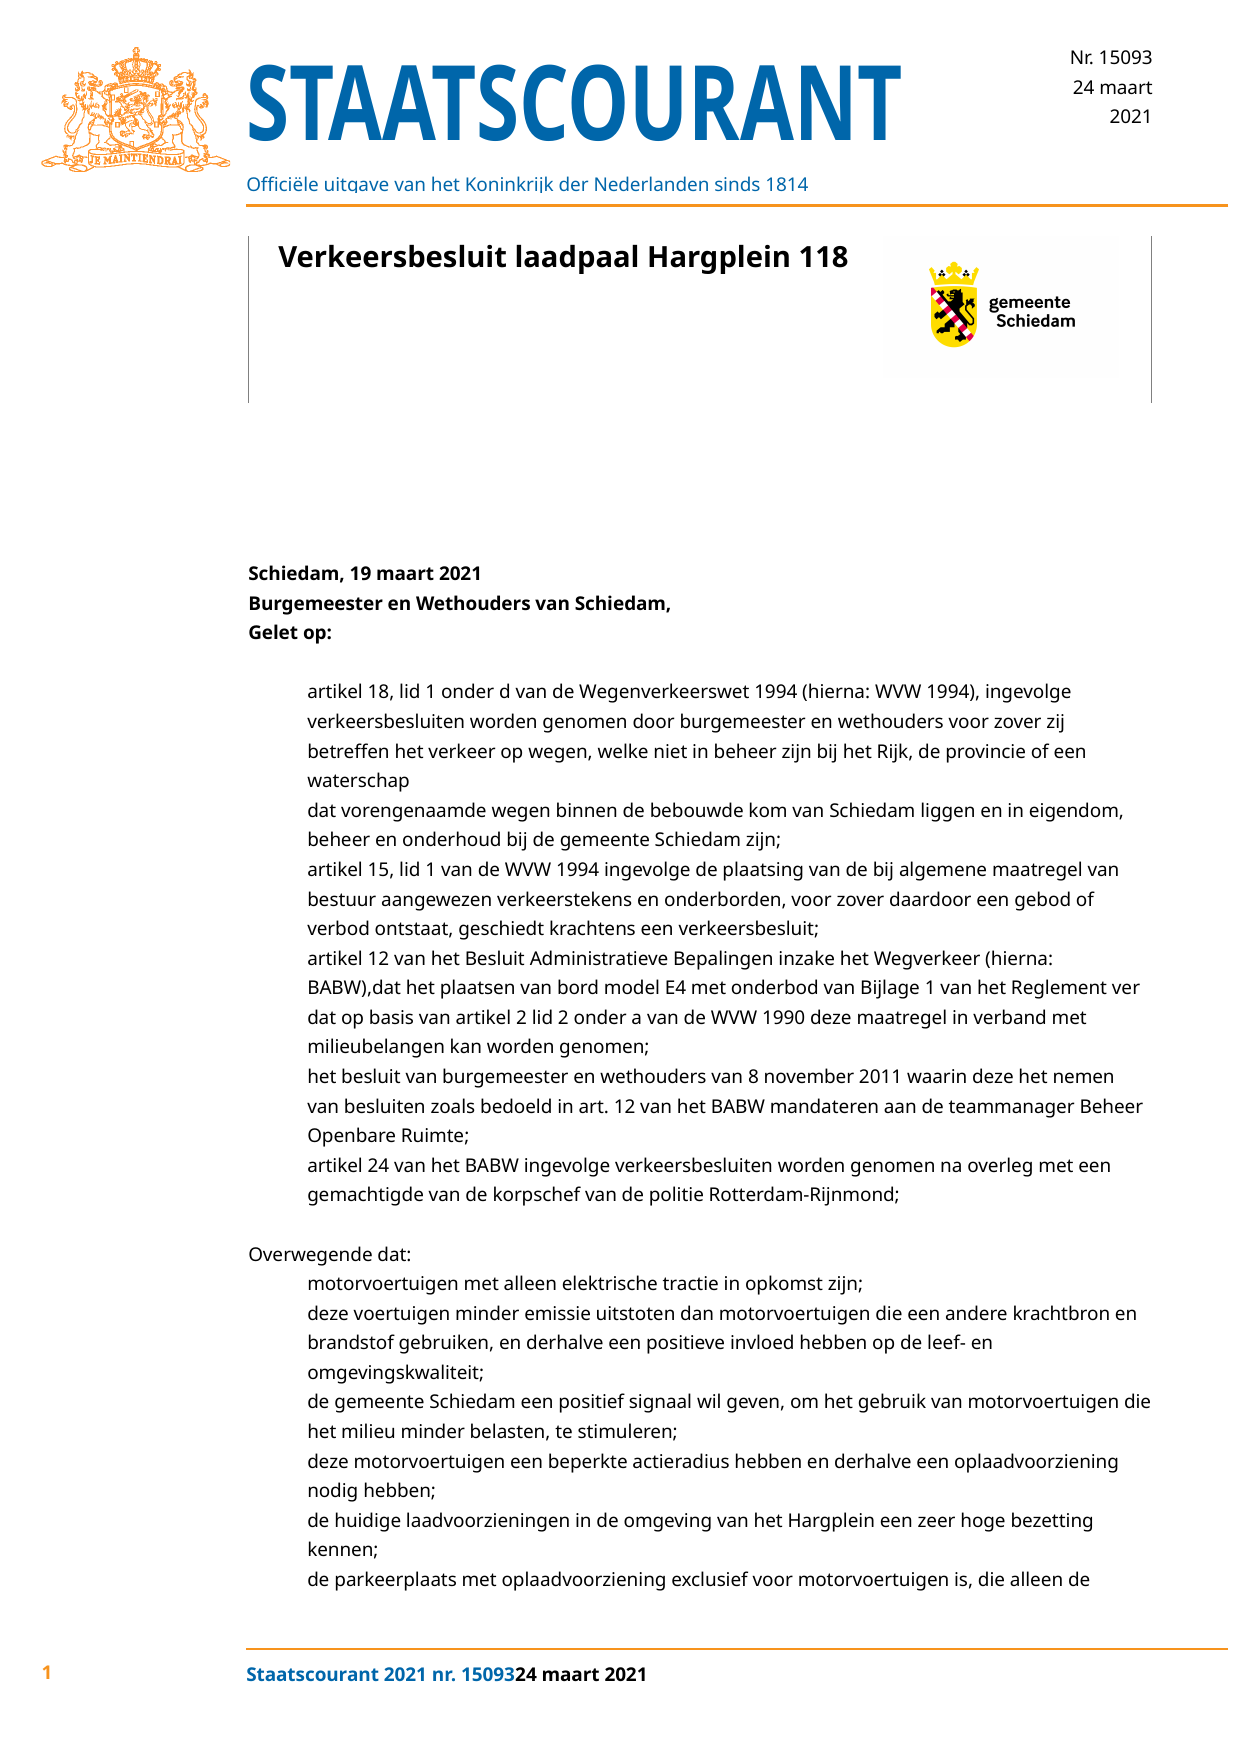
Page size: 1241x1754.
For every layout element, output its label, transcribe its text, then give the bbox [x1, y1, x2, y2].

text Burgemeester en Wethouders van Schiedam, [248, 590, 1152, 616]
text Overwegende dat: [248, 1241, 1152, 1266]
list artikel 12 van het Besluit Administratieve Bepalingen inzake het Wegverkeer (hierna: BABW),dat het plaatsen van bord model E4 met onderbod van Bijlage 1 van het Reglement ver [248, 945, 1152, 1000]
list deze motorvoertuigen een beperkte actieradius hebben en derhalve een oplaadvoorziening nodig hebben; [248, 1448, 1152, 1503]
list artikel 18, lid 1 onder d van de Wegenverkeerswet 1994 (hierna: WVW 1994), ingevolge verkeersbesluiten worden genomen door burgemeester en wethouders voor zover zij betreffen het verkeer op wegen, welke niet in beheer zijn bij het Rijk, de provincie of een waterschap [248, 679, 1152, 793]
list dat op basis van artikel 2 lid 2 onder a van de WVW 1990 deze maatregel in verband met milieubelangen kan worden genomen; [248, 1004, 1152, 1059]
text Schiedam, 19 maart 2021 [248, 560, 1152, 586]
list de huidige laadvoorzieningen in de omgeving van het Hargplein een zeer hoge bezetting kennen; [248, 1507, 1152, 1562]
table_header [1119, 236, 1151, 377]
picture [882, 236, 1119, 378]
list de parkeerplaats met oplaadvoorziening exclusief voor motorvoertuigen is, die alleen de [248, 1566, 1152, 1592]
list de gemeente Schiedam een positief signaal wil geven, om het gebruik van motorvoertuigen die het milieu minder belasten, te stimuleren; [248, 1389, 1152, 1444]
list motorvoertuigen met alleen elektrische tractie in opkomst zijn; [248, 1270, 1152, 1296]
list dat vorengenaamde wegen binnen de bebouwde kom van Schiedam liggen en in eigendom, beheer en onderhoud bij de gemeente Schiedam zijn; [248, 797, 1152, 852]
list artikel 15, lid 1 van de WVW 1994 ingevolge de plaatsing van de bij algemene maatregel van bestuur aangewezen verkeerstekens en onderborden, voor zover daardoor een gebod of verbod ontstaat, geschiedt krachtens een verkeersbesluit; [248, 856, 1152, 941]
picture [41, 47, 231, 172]
list artikel 24 van het BABW ingevolge verkeersbesluiten worden genomen na overleg met een gemachtigde van de korpschef van de politie Rotterdam-Rijnmond; [248, 1152, 1152, 1207]
table_header Verkeersbesluit laadpaal Hargplein 118 [249, 236, 850, 403]
list deze voertuigen minder emissie uitstoten dan motorvoertuigen die een andere krachtbron en brandstof gebruiken, en derhalve een positieve invloed hebben op de leef- en omgevingskwaliteit; [248, 1300, 1152, 1385]
text Gelet op: [248, 619, 1152, 645]
list het besluit van burgemeester en wethouders van 8 november 2011 waarin deze het nemen van besluiten zoals bedoeld in art. 12 van het BABW mandateren aan de teammanager Beheer Openbare Ruimte; [248, 1063, 1152, 1148]
table_header [850, 378, 1151, 403]
table_header [850, 236, 882, 377]
